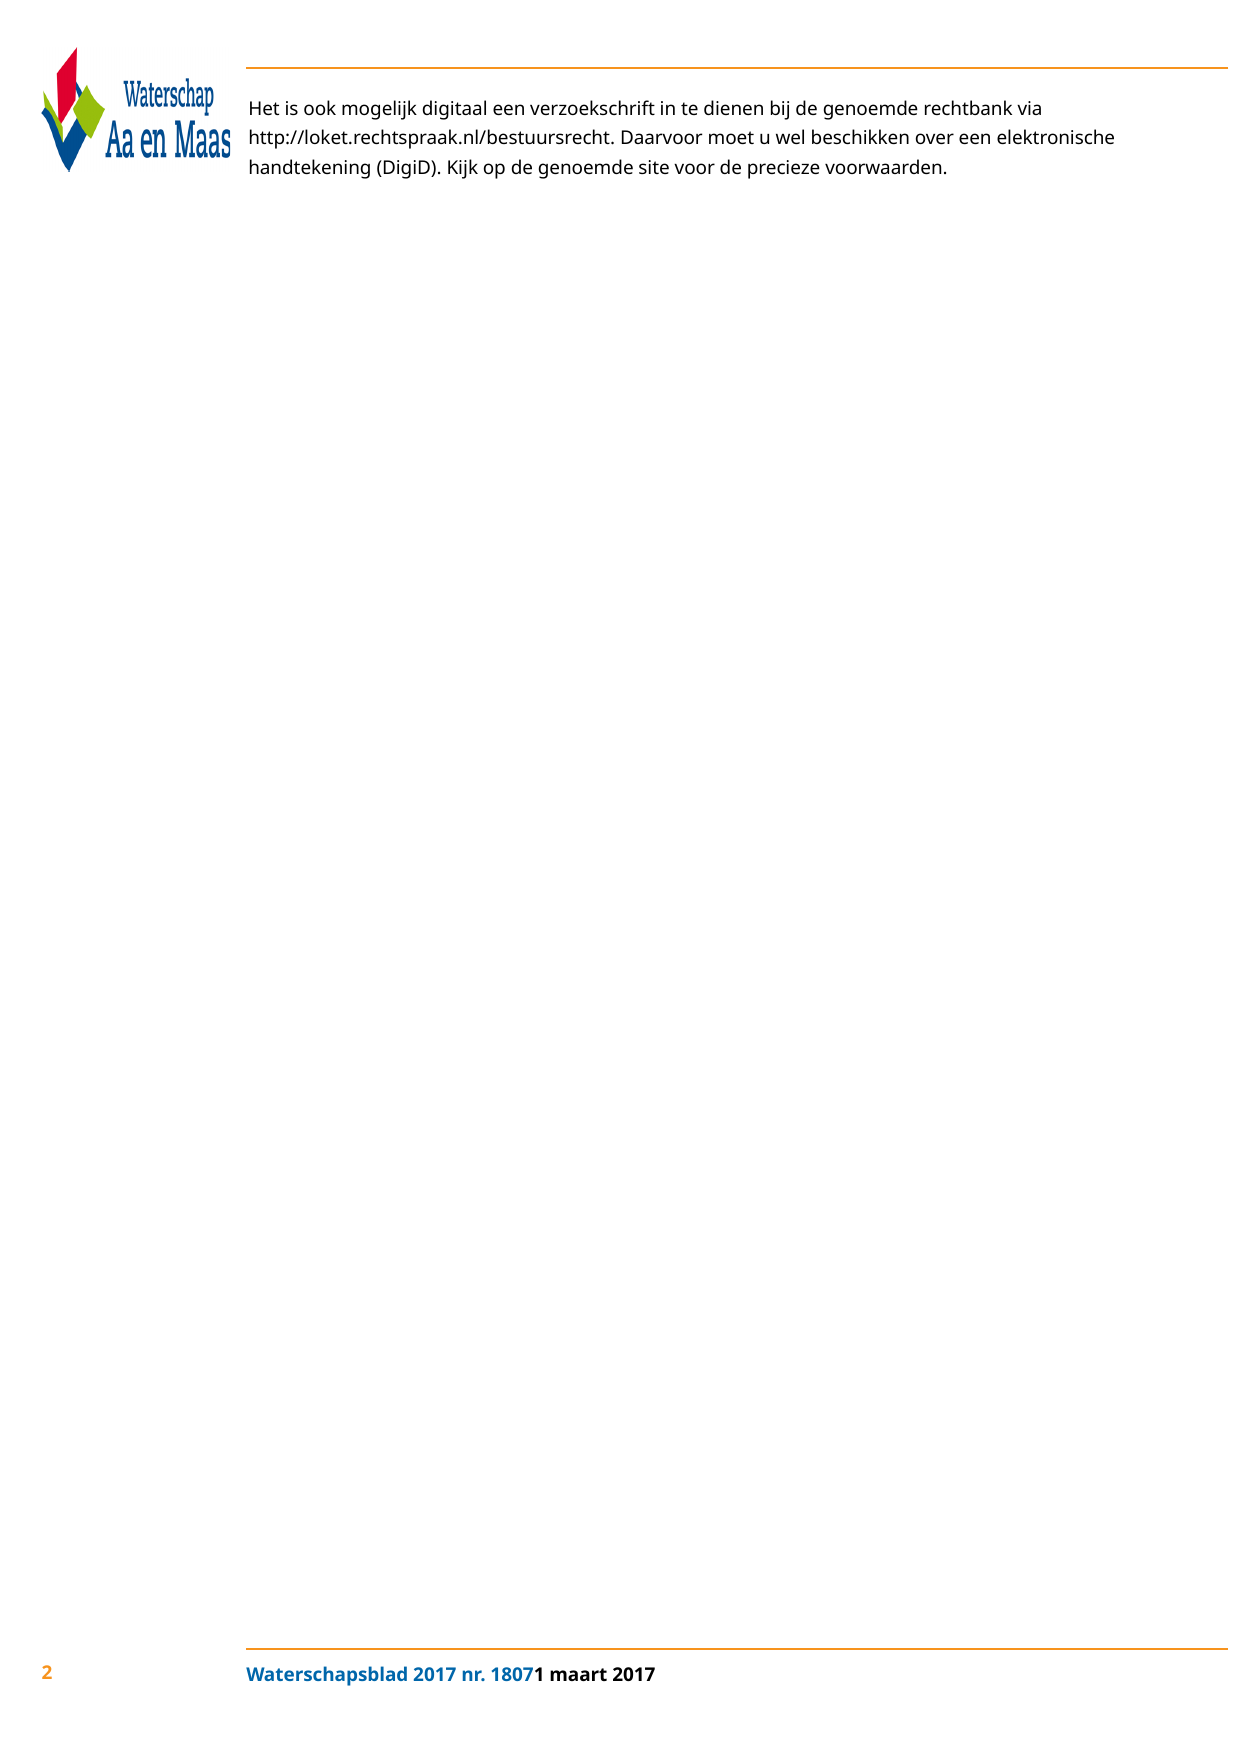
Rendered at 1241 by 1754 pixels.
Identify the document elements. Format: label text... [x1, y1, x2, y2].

text Het is ook mogelijk digitaal een verzoekschrift in te dienen bij de genoemde rechtbank via http://loket.rechtspraak.nl/bestuursrecht. Daarvoor moet u wel beschikken over een elektronische handtekening (DigiD). Kijk op de genoemde site voor de precieze voorwaarden. [248, 95, 1152, 180]
picture [41, 47, 231, 172]
